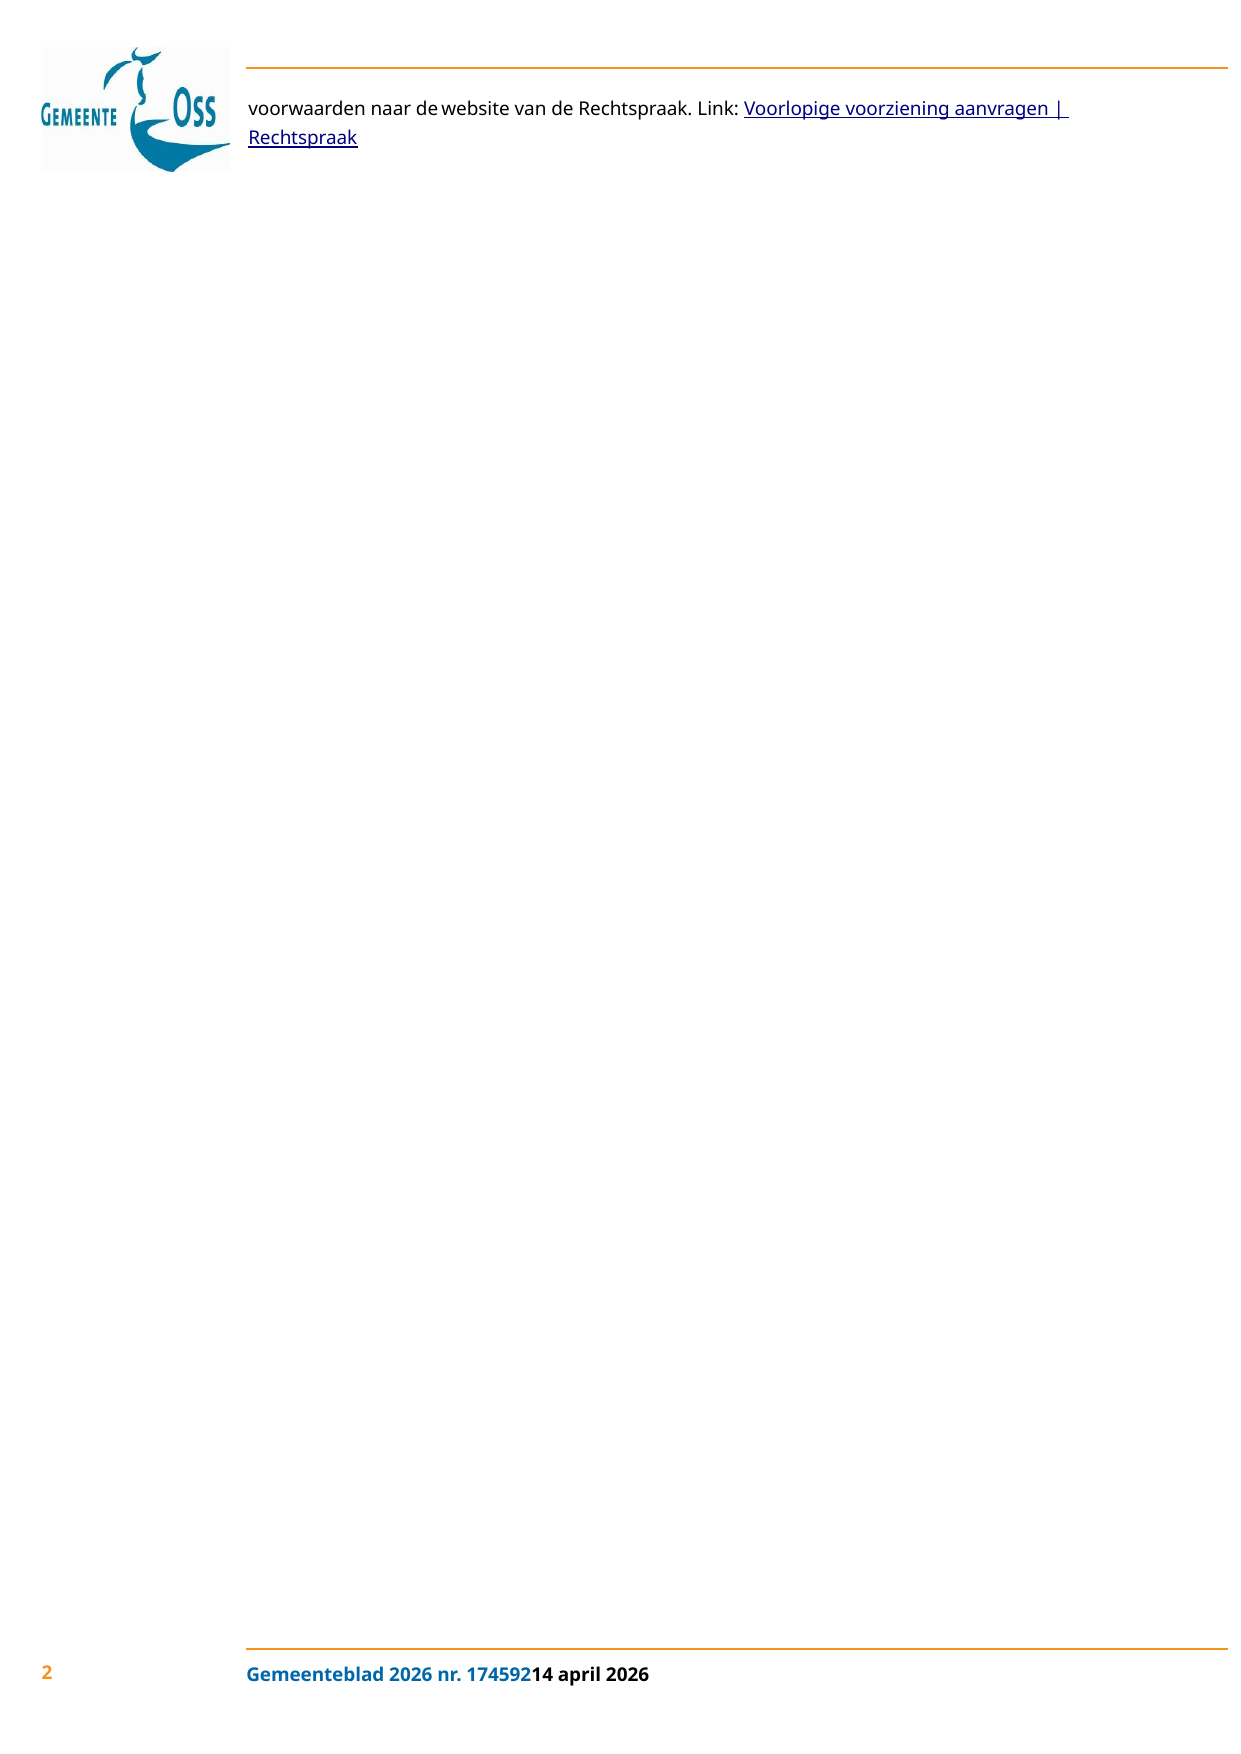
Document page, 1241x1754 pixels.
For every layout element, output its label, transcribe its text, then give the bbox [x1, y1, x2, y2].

text voorwaarden naar de website van de Rechtspraak. Link: Voorlopige voorziening aanvragen | Rechtspraak [248, 95, 1152, 150]
picture [41, 47, 231, 172]
